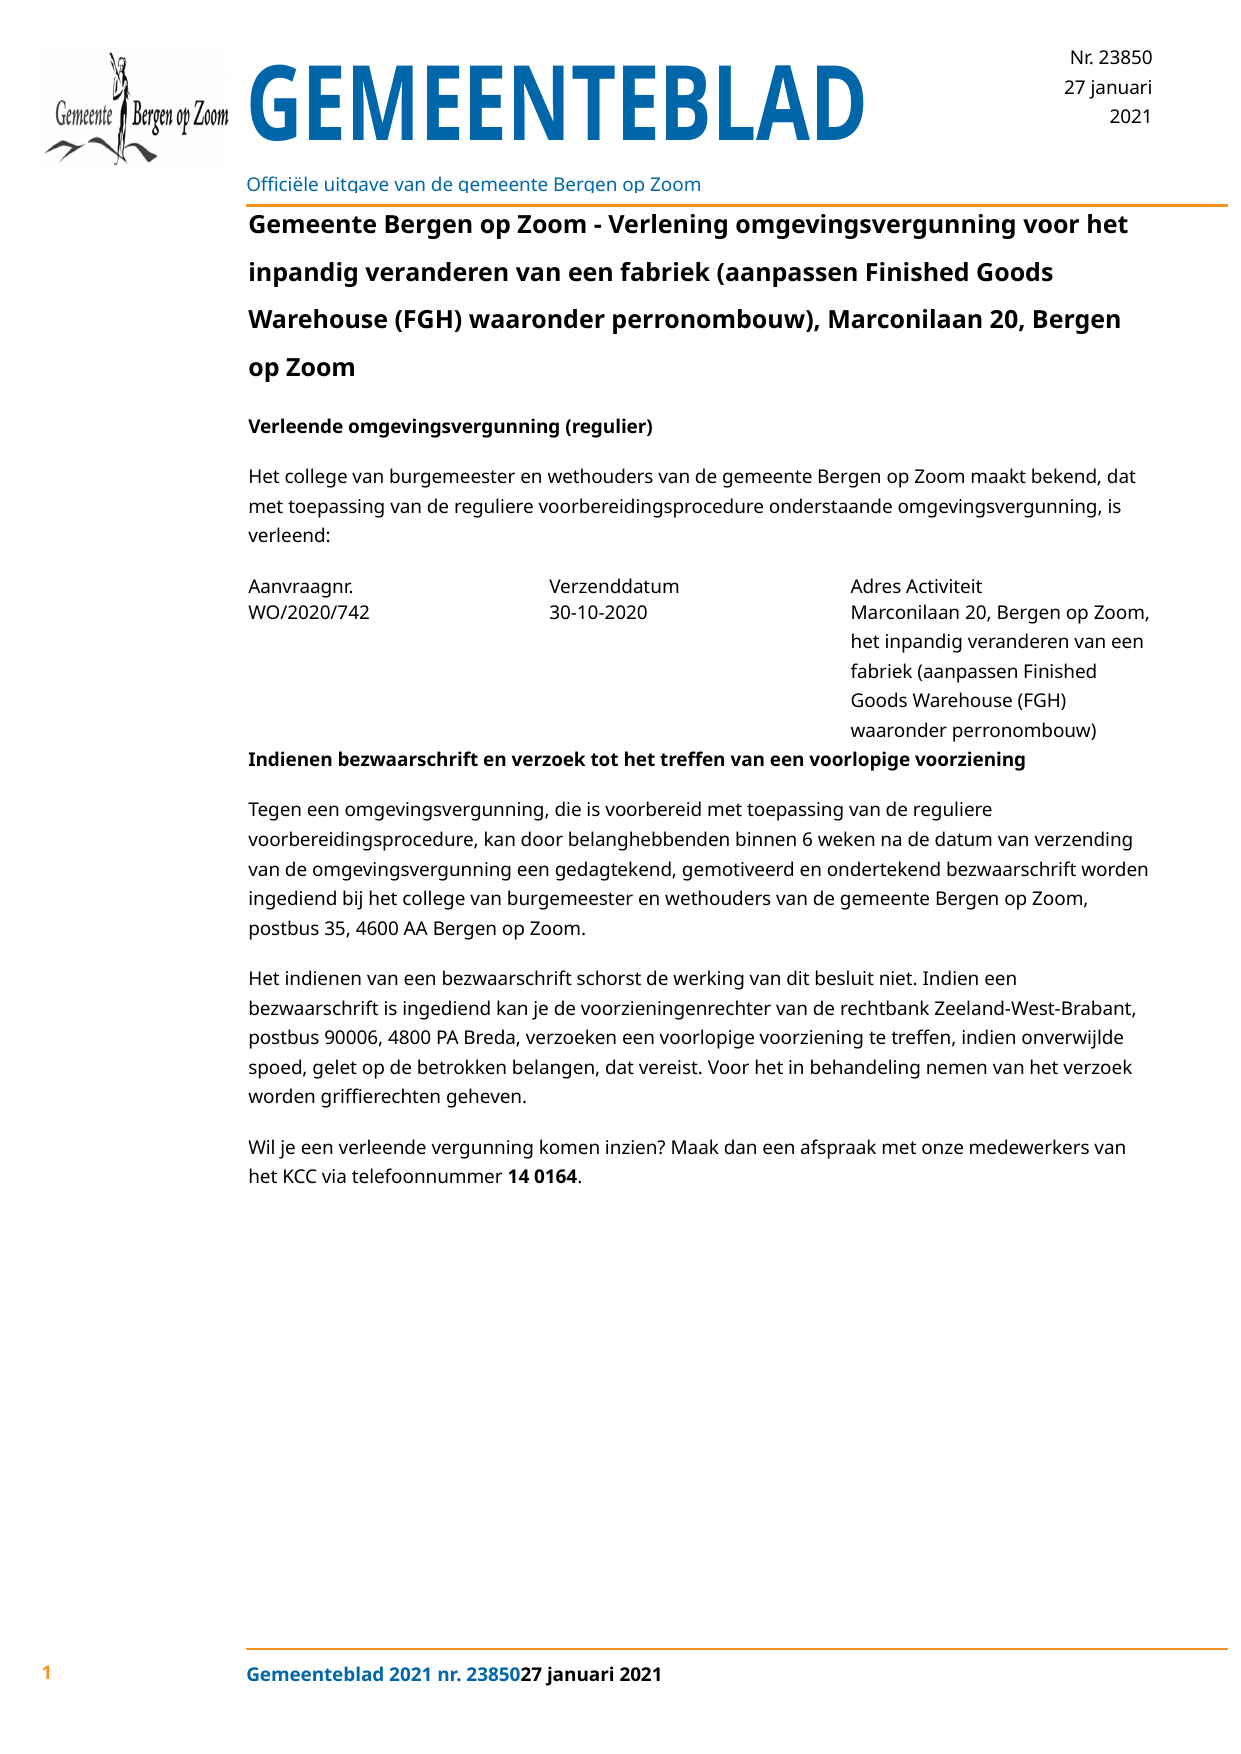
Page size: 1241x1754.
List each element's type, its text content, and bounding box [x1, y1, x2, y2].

text Het indienen van een bezwaarschrift schorst de werking van dit besluit niet. Indien een bezwaarschrift is ingediend kan je de voorzieningenrechter van de rechtbank Zeeland-West-Brabant, postbus 90006, 4800 PA Breda, verzoeken een voorlopige voorziening te treffen, indien onverwijlde spoed, gelet op de betrokken belangen, dat vereist. Voor het in behandeling nemen van het verzoek worden griffierechten geheven. [248, 965, 1152, 1109]
text Wil je een verleende vergunning komen inzien? Maak dan een afspraak met onze medewerkers van het KCC via telefoonnummer 14 0164. [248, 1134, 1152, 1189]
table_header Aanvraagnr. [248, 573, 549, 599]
text Het college van burgemeester en wethouders van de gemeente Bergen op Zoom maakt bekend, dat met toepassing van de reguliere voorbereidingsprocedure onderstaande omgevingsvergunning, is verleend: [248, 463, 1152, 548]
table_header Adres Activiteit [850, 573, 1152, 599]
text Tegen een omgevingsvergunning, die is voorbereid met toepassing van de reguliere voorbereidingsprocedure, kan door belanghebbenden binnen 6 weken na de datum van verzending van de omgevingsvergunning een gedagtekend, gemotiveerd en ondertekend bezwaarschrift worden ingediend bij het college van burgemeester en wethouders van de gemeente Bergen op Zoom, postbus 35, 4600 AA Bergen op Zoom. [248, 797, 1152, 941]
text Gemeente Bergen op Zoom - Verlening omgevingsvergunning voor het inpandig veranderen van een fabriek (aanpassen Finished Goods Warehouse (FGH) waaronder perronombouw), Marconilaan 20, Bergen op Zoom [248, 207, 1152, 384]
table_cell WO/2020/742 [248, 599, 549, 743]
table_cell 30-10-2020 [549, 599, 850, 743]
table_cell Marconilaan 20, Bergen op Zoom, het inpandig veranderen van een fabriek (aanpassen Finished Goods Warehouse (FGH) waaronder perronombouw) [850, 599, 1152, 743]
table_header Verzenddatum [549, 573, 850, 599]
picture [41, 47, 231, 172]
text Indienen bezwaarschrift en verzoek tot het treffen van een voorlopige voorziening [248, 746, 1152, 772]
text Verleende omgevingsvergunning (regulier) [248, 413, 1152, 439]
